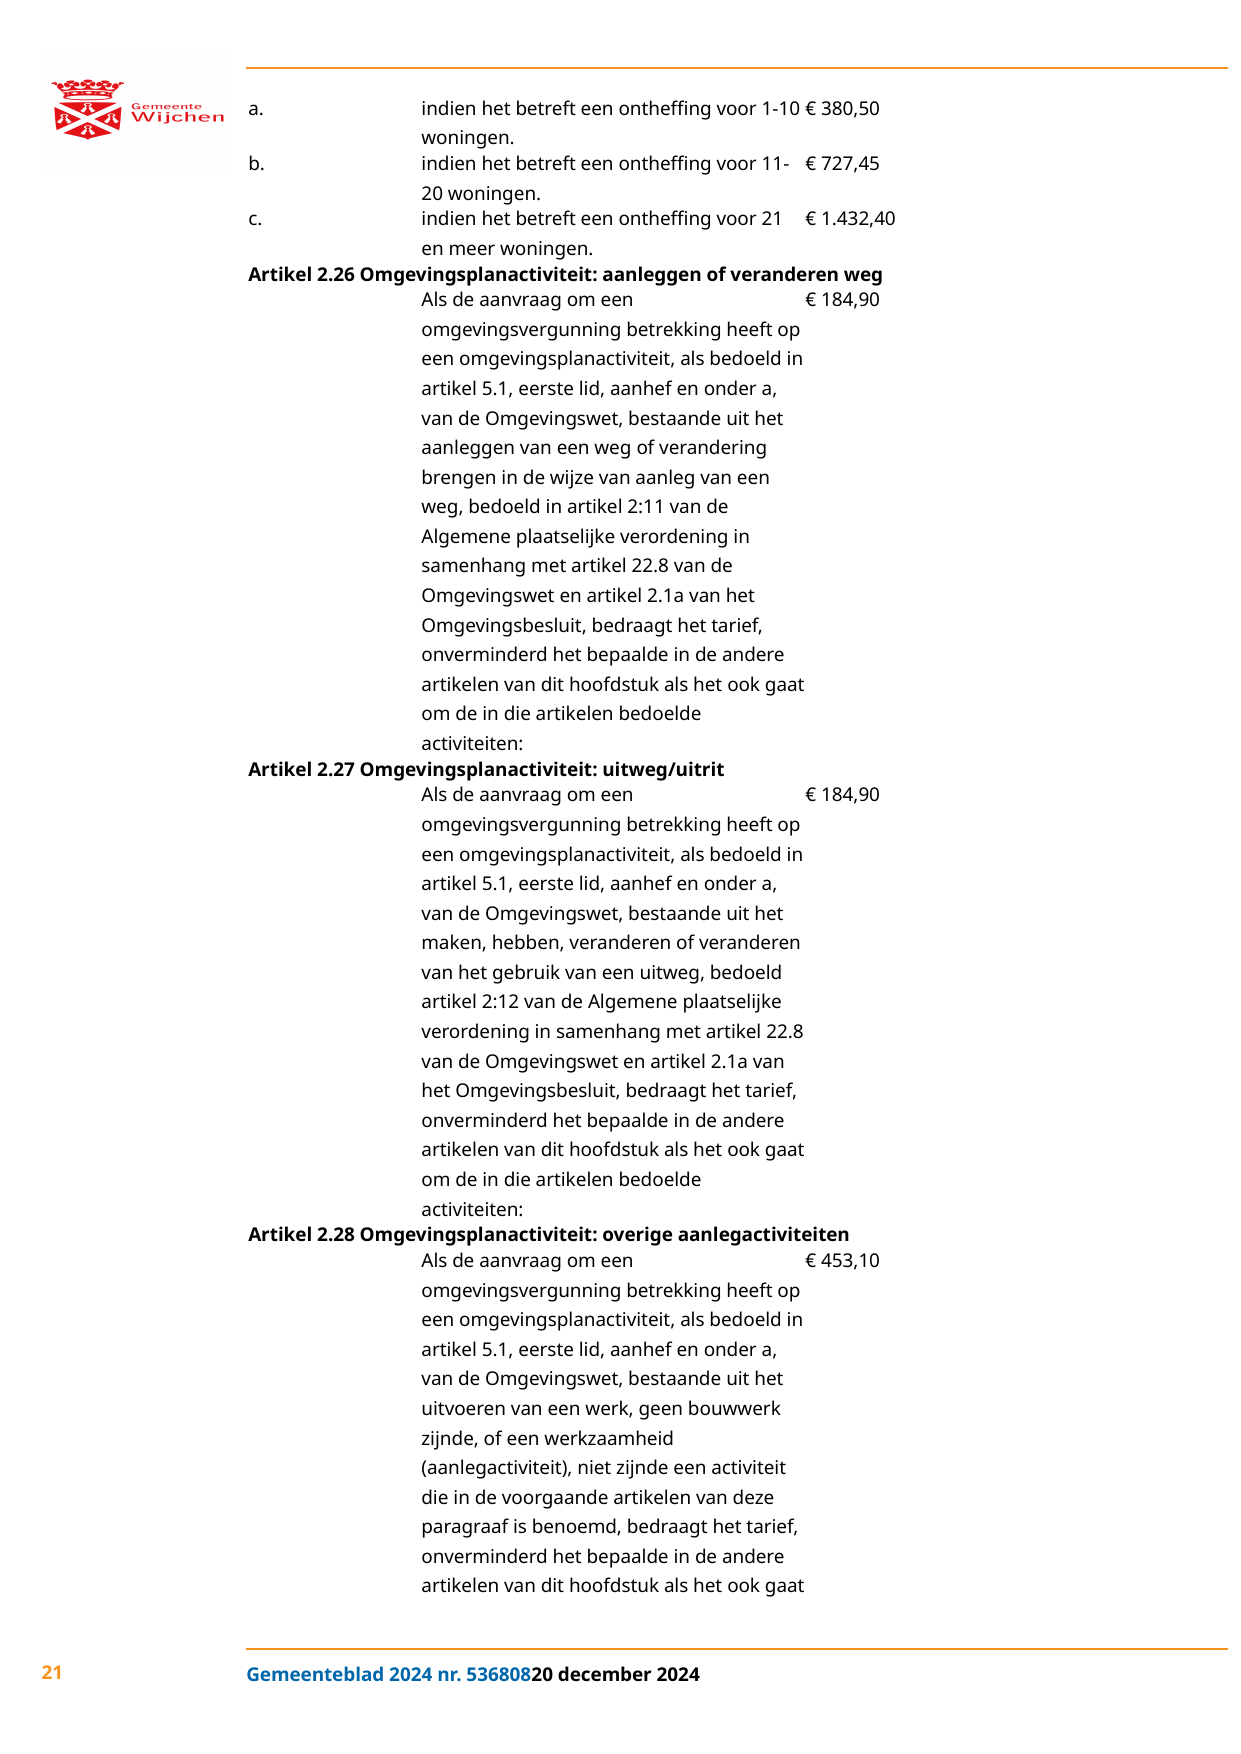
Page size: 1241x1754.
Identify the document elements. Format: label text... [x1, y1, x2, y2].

table_cell b. [248, 150, 421, 205]
table_cell [979, 205, 1152, 261]
table_cell Artikel 2.28 Omgevingsplanactiviteit: overige aanlegactiviteiten [248, 1222, 978, 1247]
table_cell [979, 1247, 1152, 1598]
table_cell indien het betreft een ontheffing voor 11-20 woningen. [421, 150, 805, 205]
table_cell [248, 782, 421, 1222]
table_cell € 1.432,40 [805, 205, 978, 261]
table_cell € 380,50 [805, 95, 978, 150]
picture [41, 47, 231, 172]
table_cell c. [248, 205, 421, 261]
table_cell € 184,90 [805, 286, 978, 756]
table_cell € 184,90 [805, 782, 978, 1222]
table_cell Als de aanvraag om een omgevingsvergunning betrekking heeft op een omgevingsplanactiviteit, als bedoeld in artikel 5.1, eerste lid, aanhef en onder a, van de Omgevingswet, bestaande uit het aanleggen van een weg of verandering brengen in de wijze van aanleg van een weg, bedoeld in artikel 2:11 van de Algemene plaatselijke verordening in samenhang met artikel 22.8 van de Omgevingswet en artikel 2.1a van het Omgevingsbesluit, bedraagt het tarief, onverminderd het bepaalde in de andere artikelen van dit hoofdstuk als het ook gaat om de in die artikelen bedoelde activiteiten: [421, 286, 805, 756]
table_cell [979, 150, 1152, 205]
table_cell indien het betreft een ontheffing voor 1-10 woningen. [421, 95, 805, 150]
table_cell [979, 286, 1152, 756]
table_cell [979, 95, 1152, 150]
table_cell a. [248, 95, 421, 150]
table_cell Artikel 2.27 Omgevingsplanactiviteit: uitweg/uitrit [248, 756, 978, 782]
table_cell [248, 1247, 421, 1598]
table_cell Als de aanvraag om een omgevingsvergunning betrekking heeft op een omgevingsplanactiviteit, als bedoeld in artikel 5.1, eerste lid, aanhef en onder a, van de Omgevingswet, bestaande uit het maken, hebben, veranderen of veranderen van het gebruik van een uitweg, bedoeld artikel 2:12 van de Algemene plaatselijke verordening in samenhang met artikel 22.8 van de Omgevingswet en artikel 2.1a van het Omgevingsbesluit, bedraagt het tarief, onverminderd het bepaalde in de andere artikelen van dit hoofdstuk als het ook gaat om de in die artikelen bedoelde activiteiten: [421, 782, 805, 1222]
table_cell indien het betreft een ontheffing voor 21 en meer woningen. [421, 205, 805, 261]
table_cell [248, 286, 421, 756]
table_cell Als de aanvraag om een omgevingsvergunning betrekking heeft op een omgevingsplanactiviteit, als bedoeld in artikel 5.1, eerste lid, aanhef en onder a, van de Omgevingswet, bestaande uit het uitvoeren van een werk, geen bouwwerk zijnde, of een werkzaamheid (aanlegactiviteit), niet zijnde een activiteit die in de voorgaande artikelen van deze paragraaf is benoemd, bedraagt het tarief, onverminderd het bepaalde in de andere artikelen van dit hoofdstuk als het ook gaat [421, 1247, 805, 1598]
table_cell € 727,45 [805, 150, 978, 205]
table_cell € 453,10 [805, 1247, 978, 1598]
table_cell Artikel 2.26 Omgevingsplanactiviteit: aanleggen of veranderen weg [248, 261, 978, 286]
table_cell [979, 782, 1152, 1222]
